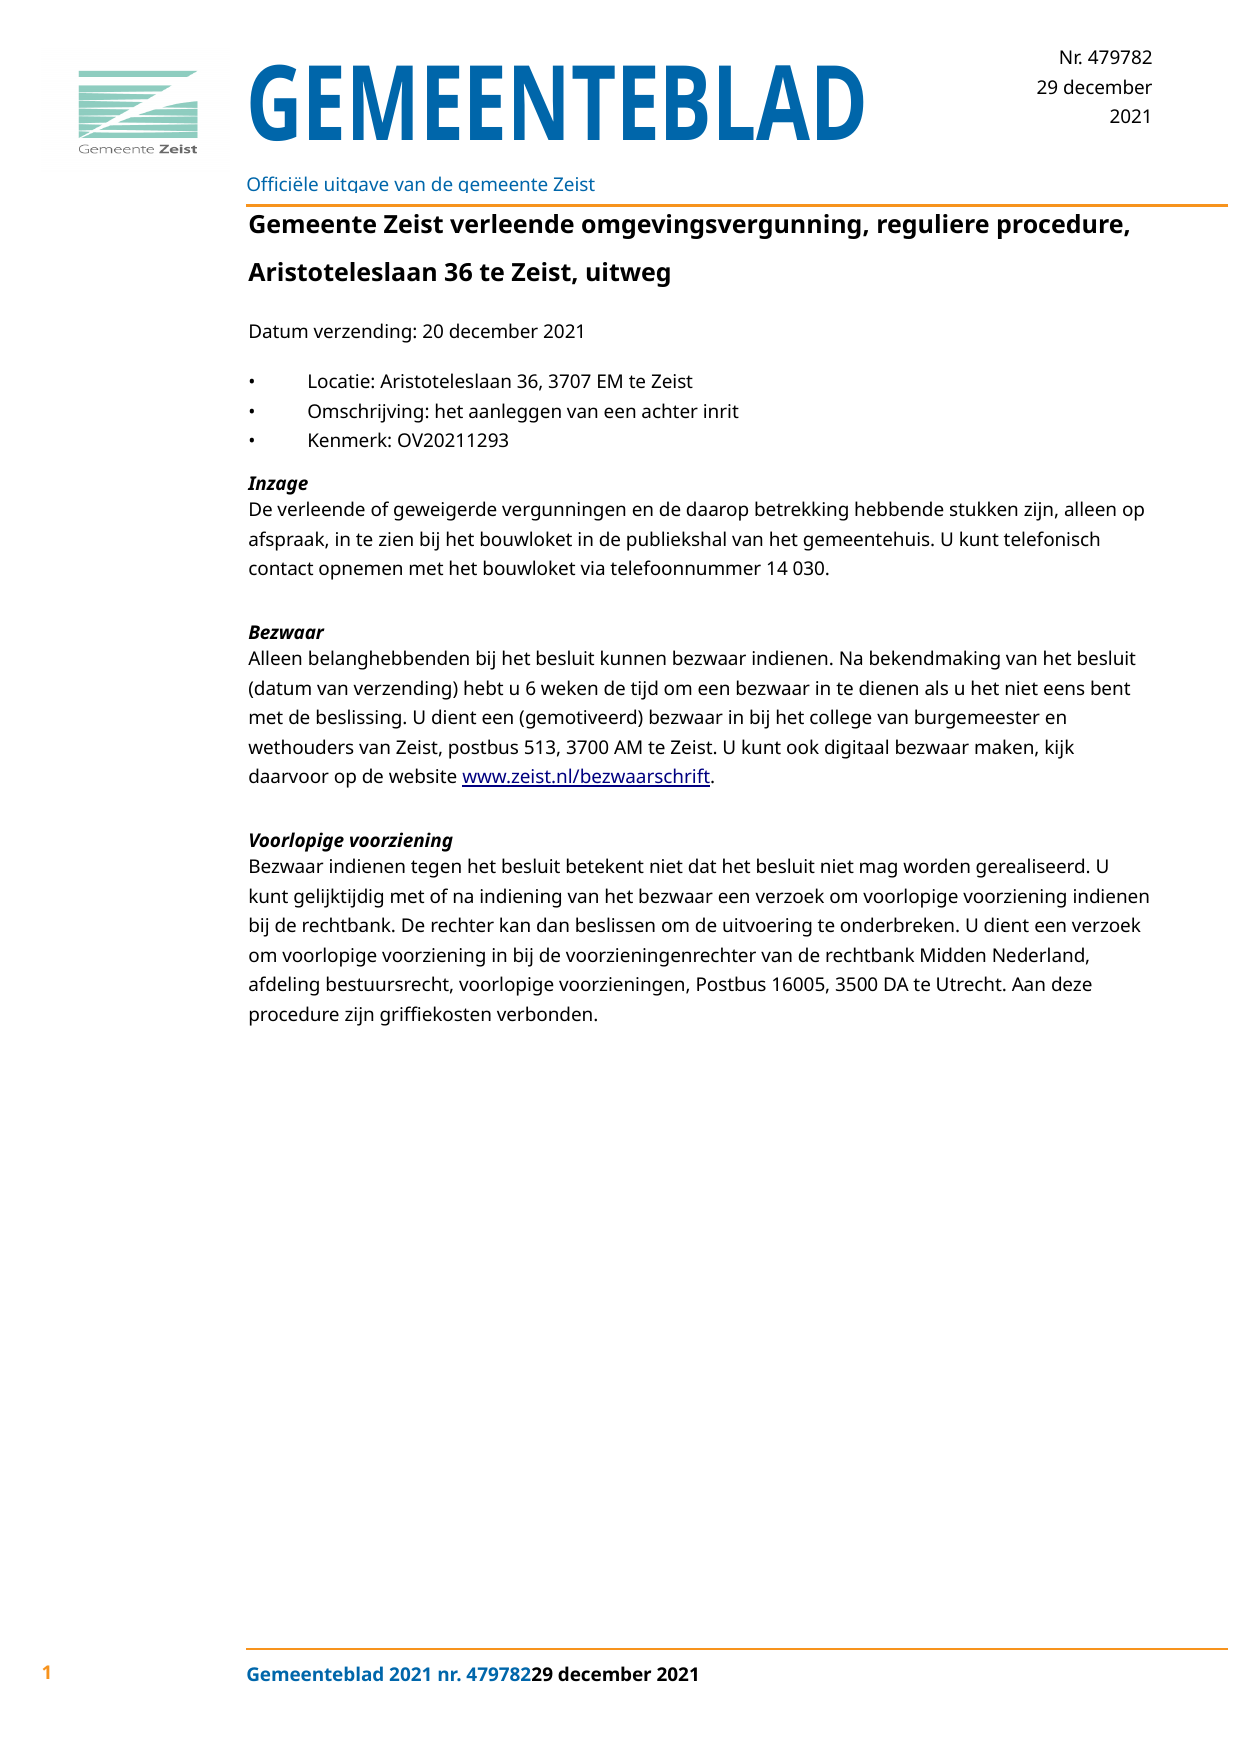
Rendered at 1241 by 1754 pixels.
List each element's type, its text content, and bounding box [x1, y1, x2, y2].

text De verleende of geweigerde vergunningen en de daarop betrekking hebbende stukken zijn, alleen op afspraak, in te zien bij het bouwloket in de publiekshal van het gemeentehuis. U kunt telefonisch contact opnemen met het bouwloket via telefoonnummer 14 030. [248, 496, 1152, 581]
text Inzage [248, 471, 1152, 496]
text Bezwaar indienen tegen het besluit betekent niet dat het besluit niet mag worden gerealiseerd. U kunt gelijktijdig met of na indiening van het bezwaar een verzoek om voorlopige voorziening indienen bij de rechtbank. De rechter kan dan beslissen om de uitvoering te onderbreken. U dient een verzoek om voorlopige voorziening in bij de voorzieningenrechter van de rechtbank Midden Nederland, afdeling bestuursrecht, voorlopige voorzieningen, Postbus 16005, 3500 DA te Utrecht. Aan deze procedure zijn griffiekosten verbonden. [248, 853, 1152, 1027]
text Alleen belanghebbenden bij het besluit kunnen bezwaar indienen. Na bekendmaking van het besluit (datum van verzending) hebt u 6 weken de tijd om een bezwaar in te dienen als u het niet eens bent met de beslissing. U dient een (gemotiveerd) bezwaar in bij het college van burgemeester en wethouders van Zeist, postbus 513, 3700 AM te Zeist. U kunt ook digitaal bezwaar maken, kijk daarvoor op de website www.zeist.nl/bezwaarschrift. [248, 645, 1152, 789]
text Gemeente Zeist verleende omgevingsvergunning, reguliere procedure, Aristoteleslaan 36 te Zeist, uitweg [248, 207, 1152, 288]
text Bezwaar [248, 619, 1152, 645]
text Voorlopige voorziening [248, 827, 1152, 853]
picture [41, 47, 231, 172]
list Locatie: Aristoteleslaan 36, 3707 EM te Zeist [248, 368, 1152, 394]
list Omschrijving: het aanleggen van een achter inrit [248, 398, 1152, 424]
list Kenmerk: OV20211293 [248, 427, 1152, 453]
text Datum verzending: 20 december 2021 [248, 318, 1152, 344]
